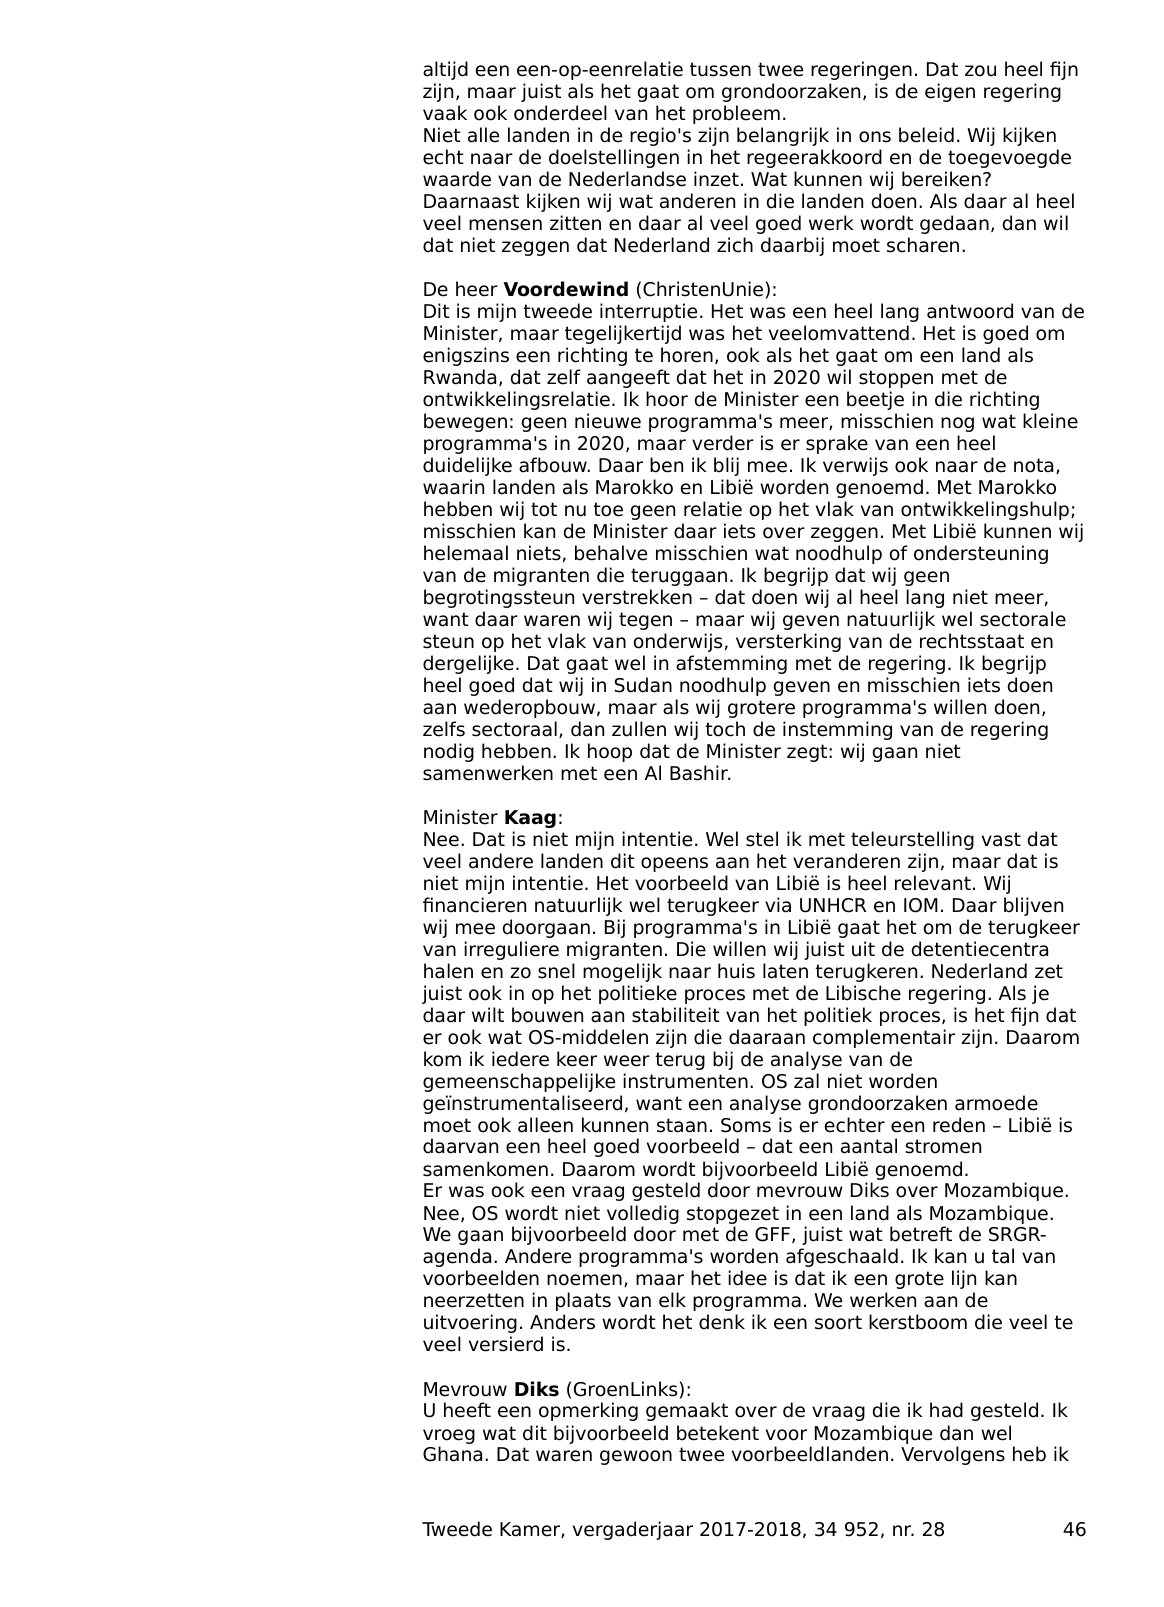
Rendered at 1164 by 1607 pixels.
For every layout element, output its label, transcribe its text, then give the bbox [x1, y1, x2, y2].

text De heer Voordewind (ChristenUnie): [422, 279, 1087, 301]
text altijd een een-op-eenrelatie tussen twee regeringen. Dat zou heel fijn zijn, maar juist als het gaat om grondoorzaken, is de eigen regering vaak ook onderdeel van het probleem. [422, 59, 1087, 125]
text U heeft een opmerking gemaakt over de vraag die ik had gesteld. Ik vroeg wat dit bijvoorbeeld betekent voor Mozambique dan wel Ghana. Dat waren gewoon twee voorbeeldlanden. Vervolgens heb ik [422, 1400, 1087, 1466]
text Nee. Dat is niet mijn intentie. Wel stel ik met teleurstelling vast dat veel andere landen dit opeens aan het veranderen zijn, maar dat is niet mijn intentie. Het voorbeeld van Libië is heel relevant. Wij financieren natuurlijk wel terugkeer via UNHCR en IOM. Daar blijven wij mee doorgaan. Bij programma's in Libië gaat het om de terugkeer van irreguliere migranten. Die willen wij juist uit de detentiecentra halen en zo snel mogelijk naar huis laten terugkeren. Nederland zet juist ook in op het politieke proces met de Libische regering. Als je daar wilt bouwen aan stabiliteit van het politiek proces, is het fijn dat er ook wat OS-middelen zijn die daaraan complementair zijn. Daarom kom ik iedere keer weer terug bij de analyse van de gemeenschappelijke instrumenten. OS zal niet worden geïnstrumentaliseerd, want een analyse grondoorzaken armoede moet ook alleen kunnen staan. Soms is er echter een reden – Libië is daarvan een heel goed voorbeeld – dat een aantal stromen samenkomen. Daarom wordt bijvoorbeeld Libië genoemd. [422, 829, 1087, 1180]
text Mevrouw Diks (GroenLinks): [422, 1378, 1087, 1400]
text Minister Kaag: [422, 807, 1087, 829]
text Niet alle landen in de regio's zijn belangrijk in ons beleid. Wij kijken echt naar de doelstellingen in het regeerakkoord en de toegevoegde waarde van de Nederlandse inzet. Wat kunnen wij bereiken? Daarnaast kijken wij wat anderen in die landen doen. Als daar al heel veel mensen zitten en daar al veel goed werk wordt gedaan, dan wil dat niet zeggen dat Nederland zich daarbij moet scharen. [422, 125, 1087, 257]
text Dit is mijn tweede interruptie. Het was een heel lang antwoord van de Minister, maar tegelijkertijd was het veelomvattend. Het is goed om enigszins een richting te horen, ook als het gaat om een land als Rwanda, dat zelf aangeeft dat het in 2020 wil stoppen met de ontwikkelingsrelatie. Ik hoor de Minister een beetje in die richting bewegen: geen nieuwe programma's meer, misschien nog wat kleine programma's in 2020, maar verder is er sprake van een heel duidelijke afbouw. Daar ben ik blij mee. Ik verwijs ook naar de nota, waarin landen als Marokko en Libië worden genoemd. Met Marokko hebben wij tot nu toe geen relatie op het vlak van ontwikkelingshulp; misschien kan de Minister daar iets over zeggen. Met Libië kunnen wij helemaal niets, behalve misschien wat noodhulp of ondersteuning van de migranten die teruggaan. Ik begrijp dat wij geen begrotingssteun verstrekken – dat doen wij al heel lang niet meer, want daar waren wij tegen – maar wij geven natuurlijk wel sectorale steun op het vlak van onderwijs, versterking van de rechtsstaat en dergelijke. Dat gaat wel in afstemming met de regering. Ik begrijp heel goed dat wij in Sudan noodhulp geven en misschien iets doen aan wederopbouw, maar als wij grotere programma's willen doen, zelfs sectoraal, dan zullen wij toch de instemming van de regering nodig hebben. Ik hoop dat de Minister zegt: wij gaan niet samenwerken met een Al Bashir. [422, 301, 1087, 784]
text Er was ook een vraag gesteld door mevrouw Diks over Mozambique. Nee, OS wordt niet volledig stopgezet in een land als Mozambique. We gaan bijvoorbeeld door met de GFF, juist wat betreft de SRGR-agenda. Andere programma's worden afgeschaald. Ik kan u tal van voorbeelden noemen, maar het idee is dat ik een grote lijn kan neerzetten in plaats van elk programma. We werken aan de uitvoering. Anders wordt het denk ik een soort kerstboom die veel te veel versierd is. [422, 1180, 1087, 1356]
